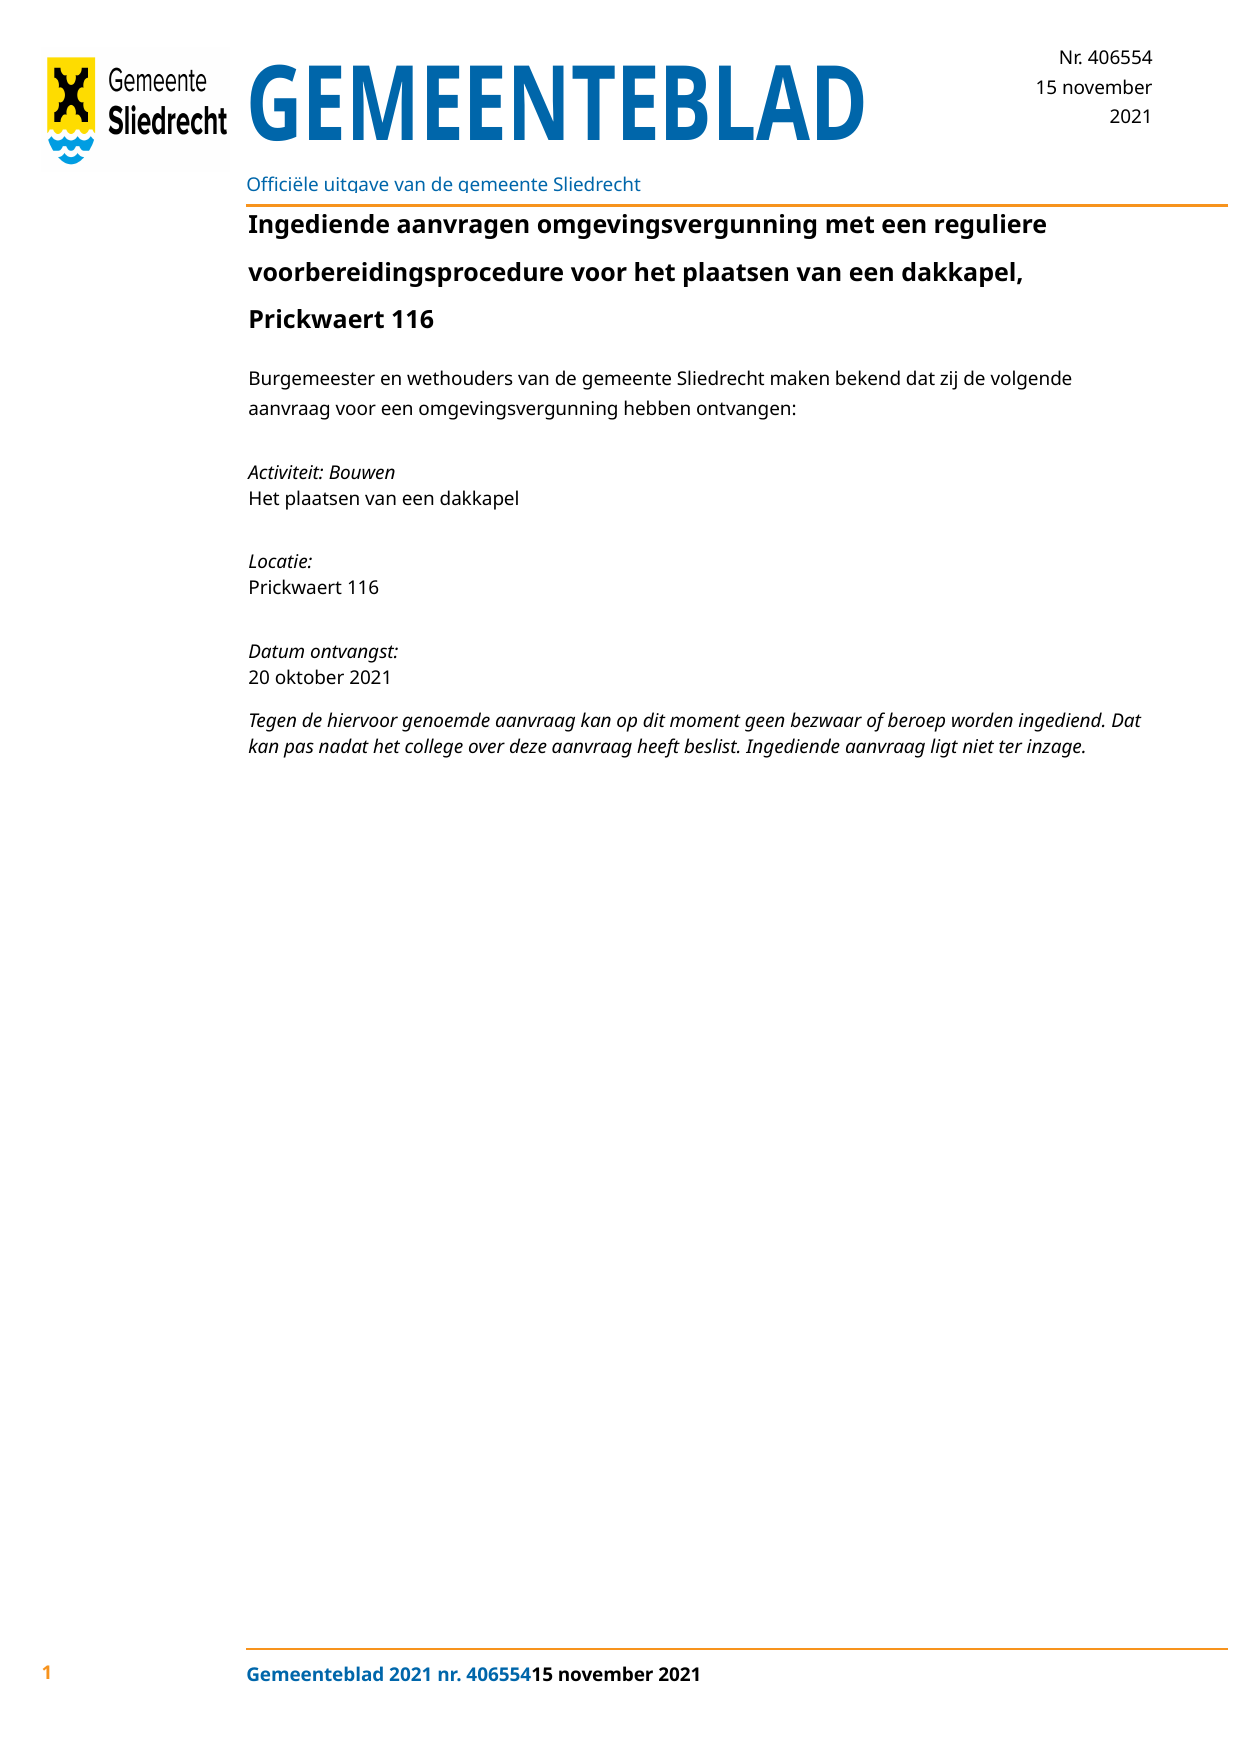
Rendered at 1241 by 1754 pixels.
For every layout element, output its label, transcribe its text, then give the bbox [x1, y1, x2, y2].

text Datum ontvangst: [248, 638, 1152, 664]
picture [41, 47, 231, 172]
text Locatie: [248, 549, 1152, 574]
text Tegen de hiervoor genoemde aanvraag kan op dit moment geen bezwaar of beroep worden ingediend. Dat kan pas nadat het college over deze aanvraag heeft beslist. Ingediende aanvraag ligt niet ter inzage. [248, 707, 1152, 759]
text Prickwaert 116 [248, 574, 1152, 600]
text 20 oktober 2021 [248, 664, 1152, 690]
text Ingediende aanvragen omgevingsvergunning met een reguliere voorbereidingsprocedure voor het plaatsen van een dakkapel, Prickwaert 116 [248, 207, 1152, 336]
text Het plaatsen van een dakkapel [248, 485, 1152, 511]
text Burgemeester en wethouders van de gemeente Sliedrecht maken bekend dat zij de volgende aanvraag voor een omgevingsvergunning hebben ontvangen: [248, 366, 1152, 421]
text Activiteit: Bouwen [248, 459, 1152, 485]
